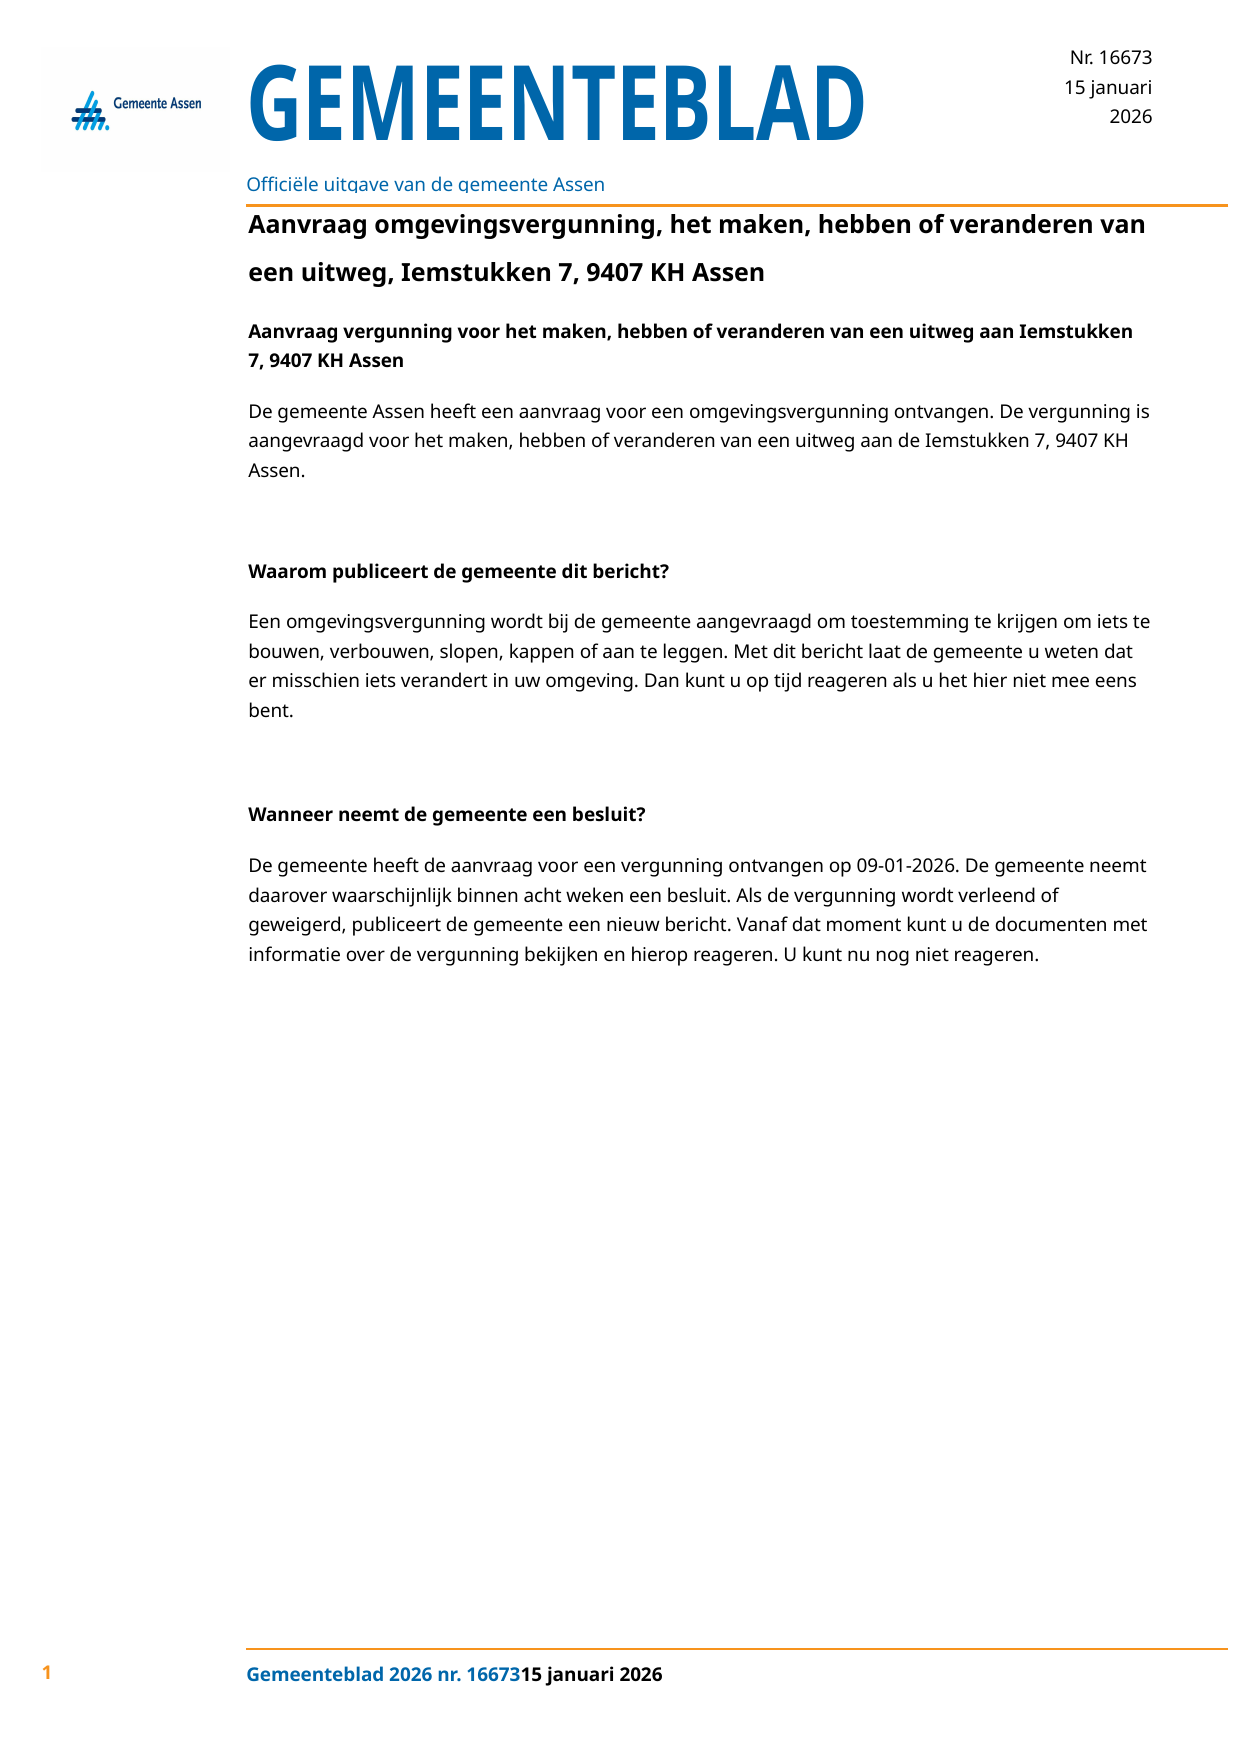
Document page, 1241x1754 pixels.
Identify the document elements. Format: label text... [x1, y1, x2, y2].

text Waarom publiceert de gemeente dit bericht? [248, 558, 1152, 584]
text De gemeente heeft de aanvraag voor een vergunning ontvangen op 09-01-2026. De gemeente neemt daarover waarschijnlijk binnen acht weken een besluit. Als de vergunning wordt verleend of geweigerd, publiceert de gemeente een nieuw bericht. Vanaf dat moment kunt u de documenten met informatie over de vergunning bekijken en hierop reageren. U kunt nu nog niet reageren. [248, 852, 1152, 967]
text Aanvraag omgevingsvergunning, het maken, hebben of veranderen van een uitweg, Iemstukken 7, 9407 KH Assen [248, 207, 1152, 288]
picture [41, 47, 231, 172]
text Aanvraag vergunning voor het maken, hebben of veranderen van een uitweg aan Iemstukken 7, 9407 KH Assen [248, 318, 1152, 373]
text ﻿Wanneer neemt de gemeente een besluit? [248, 798, 1152, 827]
text De gemeente Assen heeft een aanvraag voor een omgevingsvergunning ontvangen. De vergunning is aangevraagd voor het maken, hebben of veranderen van een uitweg aan de Iemstukken 7, 9407 KH Assen. [248, 398, 1152, 483]
text Een omgevingsvergunning wordt bij de gemeente aangevraagd om toestemming te krijgen om iets te bouwen, verbouwen, slopen, kappen of aan te leggen. Met dit bericht laat de gemeente u weten dat er misschien iets verandert in uw omgeving. Dan kunt u op tijd reageren als u het hier niet mee eens bent. [248, 608, 1152, 723]
